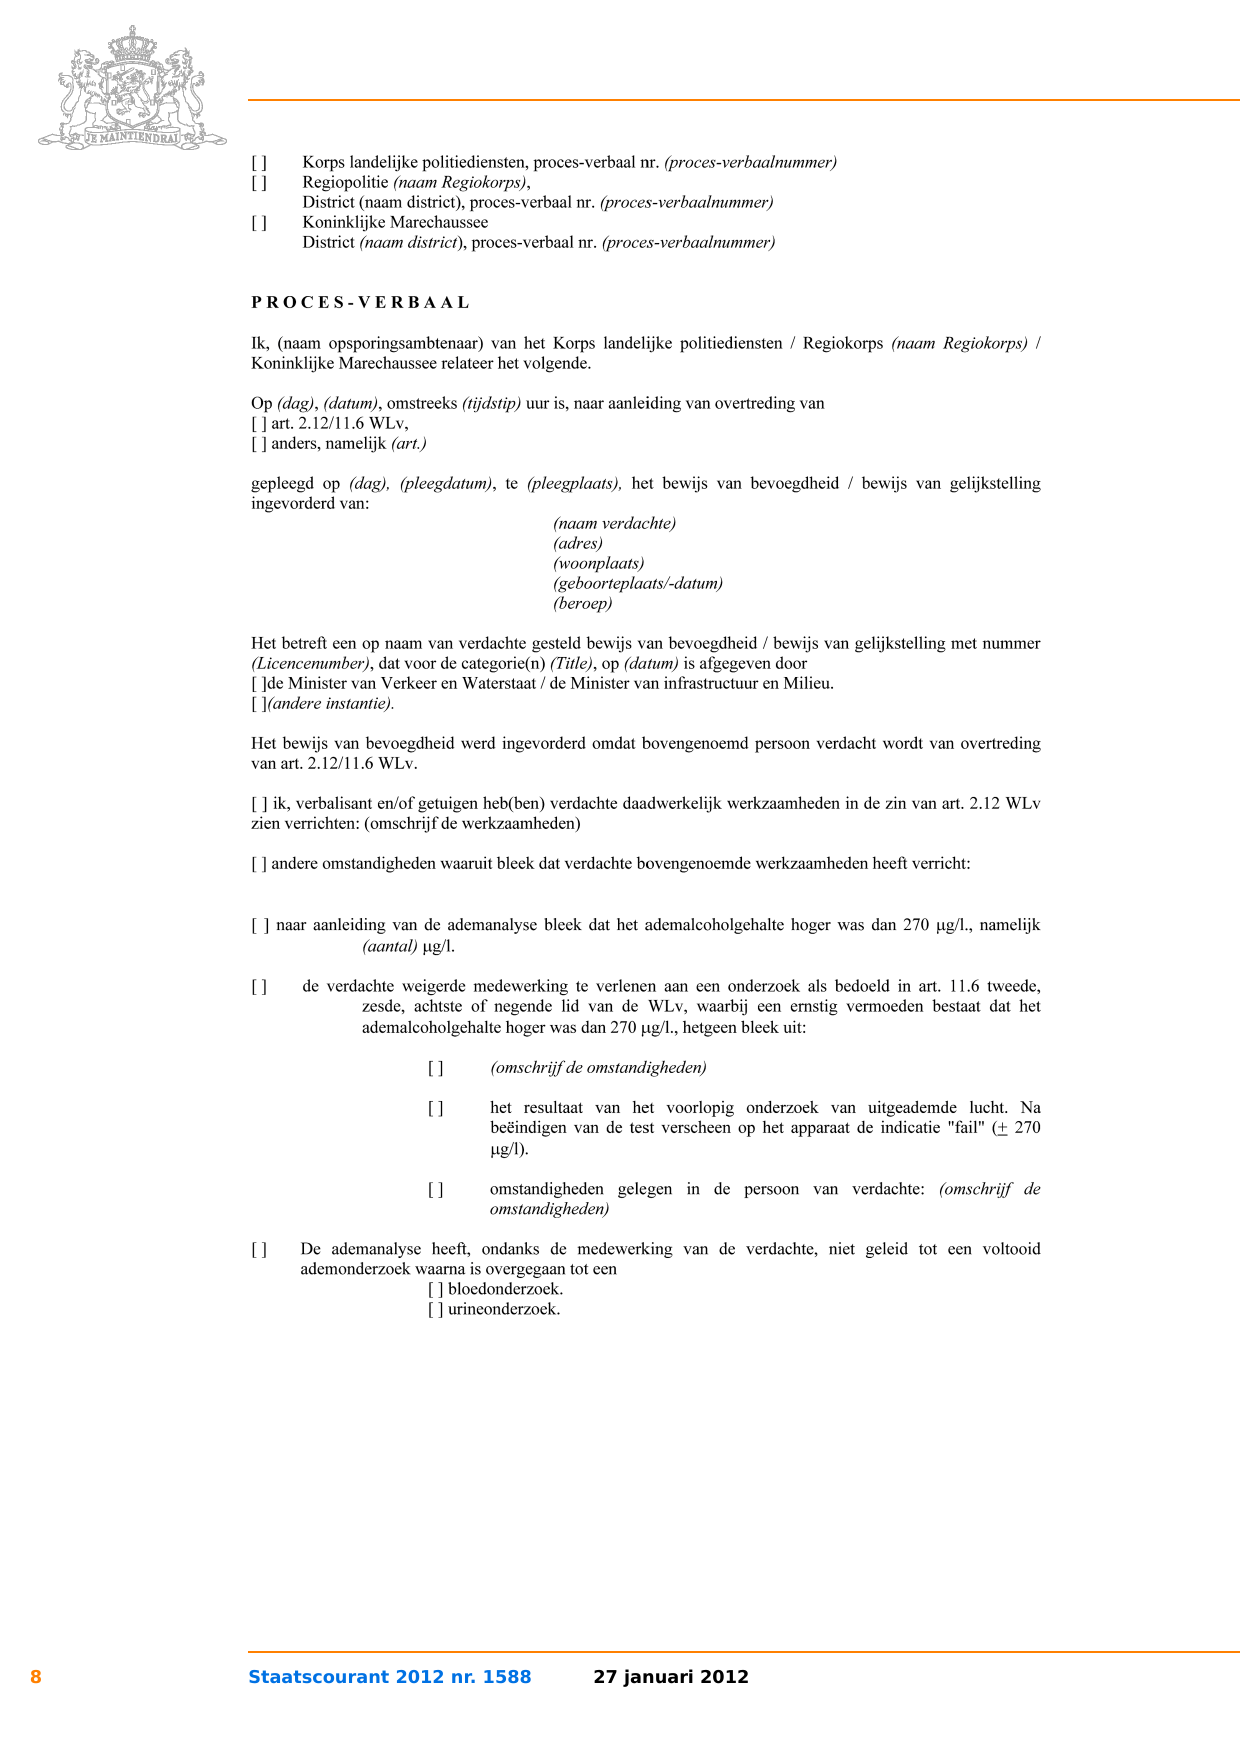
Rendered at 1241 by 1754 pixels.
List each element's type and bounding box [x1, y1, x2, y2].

picture [38, 25, 227, 150]
picture [248, 155, 1046, 1319]
